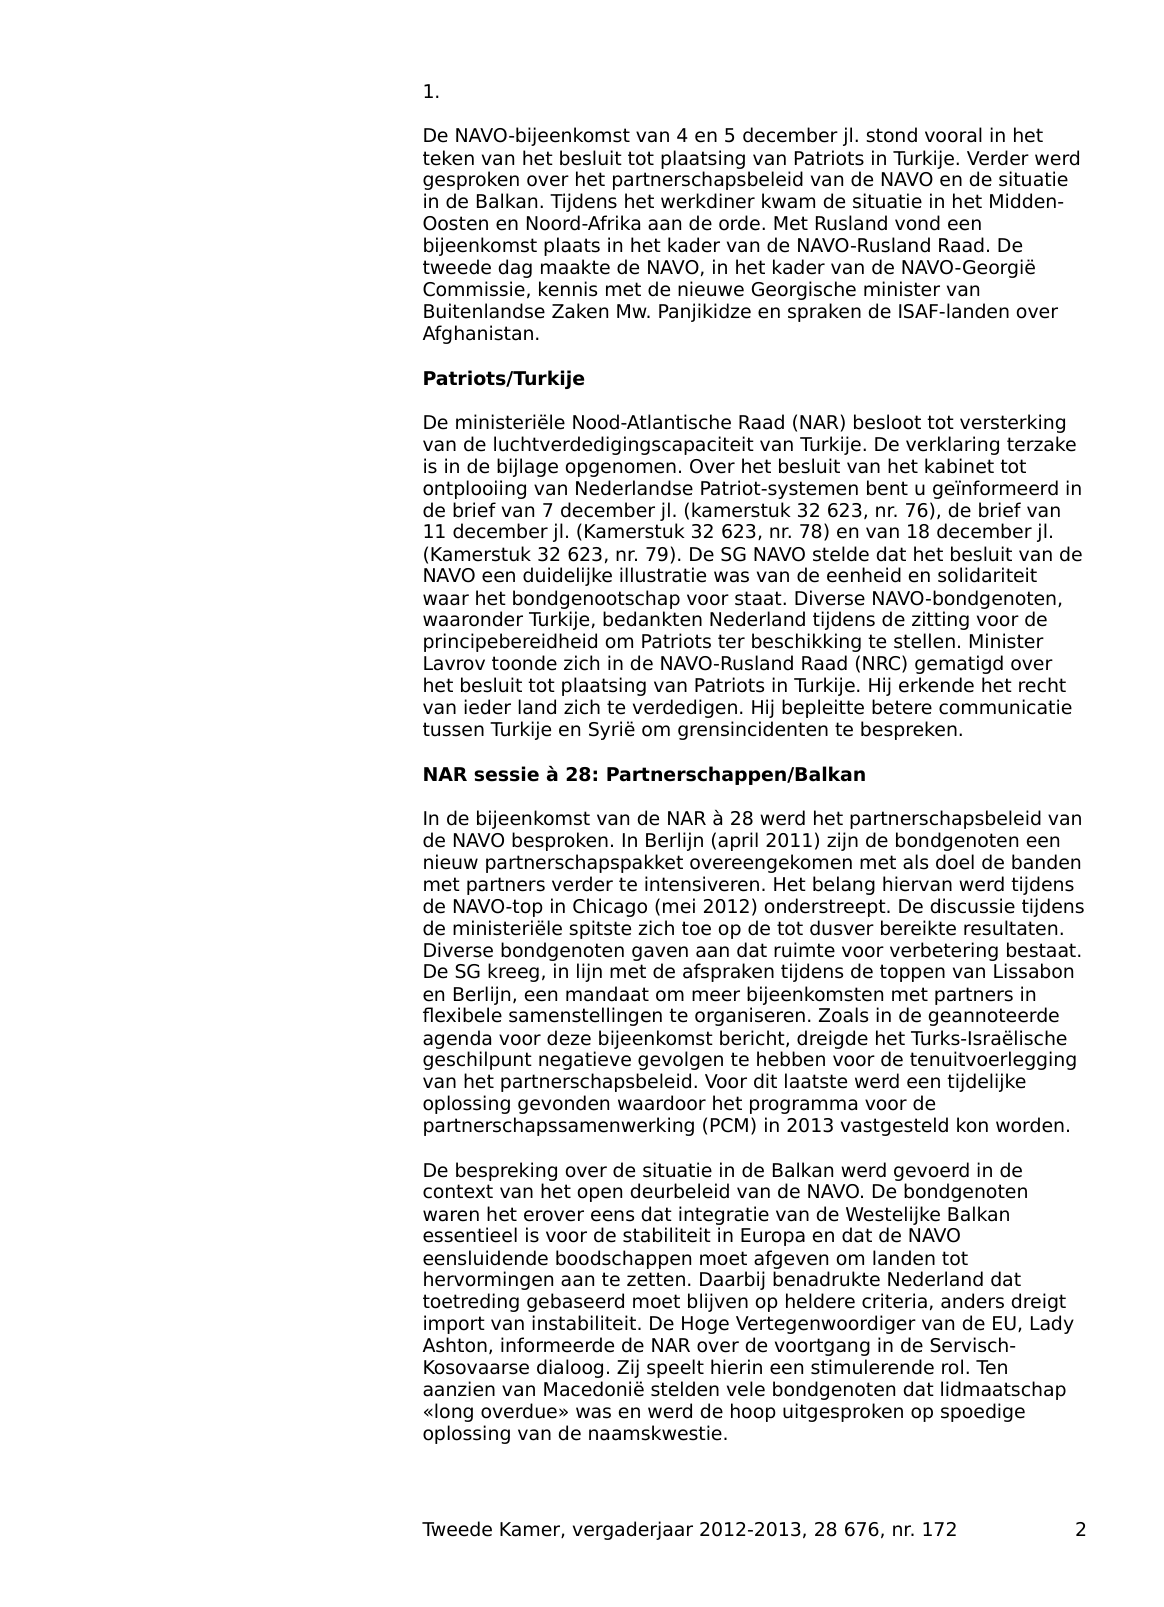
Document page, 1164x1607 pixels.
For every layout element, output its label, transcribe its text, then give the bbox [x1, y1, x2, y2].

text De NAVO-bijeenkomst van 4 en 5 december jl. stond vooral in het teken van het besluit tot plaatsing van Patriots in Turkije. Verder werd gesproken over het partnerschapsbeleid van de NAVO en de situatie in de Balkan. Tijdens het werkdiner kwam de situatie in het Midden-Oosten en Noord-Afrika aan de orde. Met Rusland vond een bijeenkomst plaats in het kader van de NAVO-Rusland Raad. De tweede dag maakte de NAVO, in het kader van de NAVO-Georgië Commissie, kennis met de nieuwe Georgische minister van Buitenlandse Zaken Mw. Panjikidze en spraken de ISAF-landen over Afghanistan. [422, 125, 1087, 345]
text De bespreking over de situatie in de Balkan werd gevoerd in de context van het open deurbeleid van de NAVO. De bondgenoten waren het erover eens dat integratie van de Westelijke Balkan essentieel is voor de stabiliteit in Europa en dat de NAVO eensluidende boodschappen moet afgeven om landen tot hervormingen aan te zetten. Daarbij benadrukte Nederland dat toetreding gebaseerd moet blijven op heldere criteria, anders dreigt import van instabiliteit. De Hoge Vertegenwoordiger van de EU, Lady Ashton, informeerde de NAR over de voortgang in de Servisch-Kosovaarse dialoog. Zij speelt hierin een stimulerende rol. Ten aanzien van Macedonië stelden vele bondgenoten dat lidmaatschap «long overdue» was en werd de hoop uitgesproken op spoedige oplossing van de naamskwestie. [422, 1159, 1087, 1445]
subtitle NAR sessie à 28: Partnerschappen/Balkan [422, 763, 1087, 785]
text De ministeriële Nood-Atlantische Raad (NAR) besloot tot versterking van de luchtverdedigingscapaciteit van Turkije. De verklaring terzake is in de bijlage opgenomen. Over het besluit van het kabinet tot ontplooiing van Nederlandse Patriot-systemen bent u geïnformeerd in de brief van 7 december jl. (kamerstuk 32 623, nr. 76), de brief van 11 december jl. (Kamerstuk 32 623, nr. 78) en van 18 december jl. (Kamerstuk 32 623, nr. 79). De SG NAVO stelde dat het besluit van de NAVO een duidelijke illustratie was van de eenheid en solidariteit waar het bondgenootschap voor staat. Diverse NAVO-bondgenoten, waaronder Turkije, bedankten Nederland tijdens de zitting voor de principebereidheid om Patriots ter beschikking te stellen. Minister Lavrov toonde zich in de NAVO-Rusland Raad (NRC) gematigd over het besluit tot plaatsing van Patriots in Turkije. Hij erkende het recht van ieder land zich te verdedigen. Hij bepleitte betere communicatie tussen Turkije en Syrië om grensincidenten te bespreken. [422, 412, 1087, 741]
subtitle Patriots/Turkije [422, 367, 1087, 389]
text In de bijeenkomst van de NAR à 28 werd het partnerschapsbeleid van de NAVO besproken. In Berlijn (april 2011) zijn de bondgenoten een nieuw partnerschapspakket overeengekomen met als doel de banden met partners verder te intensiveren. Het belang hiervan werd tijdens de NAVO-top in Chicago (mei 2012) onderstreept. De discussie tijdens de ministeriële spitste zich toe op de tot dusver bereikte resultaten. Diverse bondgenoten gaven aan dat ruimte voor verbetering bestaat. De SG kreeg, in lijn met de afspraken tijdens de toppen van Lissabon en Berlijn, een mandaat om meer bijeenkomsten met partners in flexibele samenstellingen te organiseren. Zoals in de geannoteerde agenda voor deze bijeenkomst bericht, dreigde het Turks-Israëlische geschilpunt negatieve gevolgen te hebben voor de tenuitvoerlegging van het partnerschapsbeleid. Voor dit laatste werd een tijdelijke oplossing gevonden waardoor het programma voor de partnerschapssamenwerking (PCM) in 2013 vastgesteld kon worden. [422, 808, 1087, 1137]
subtitle 1. [422, 81, 1087, 103]
